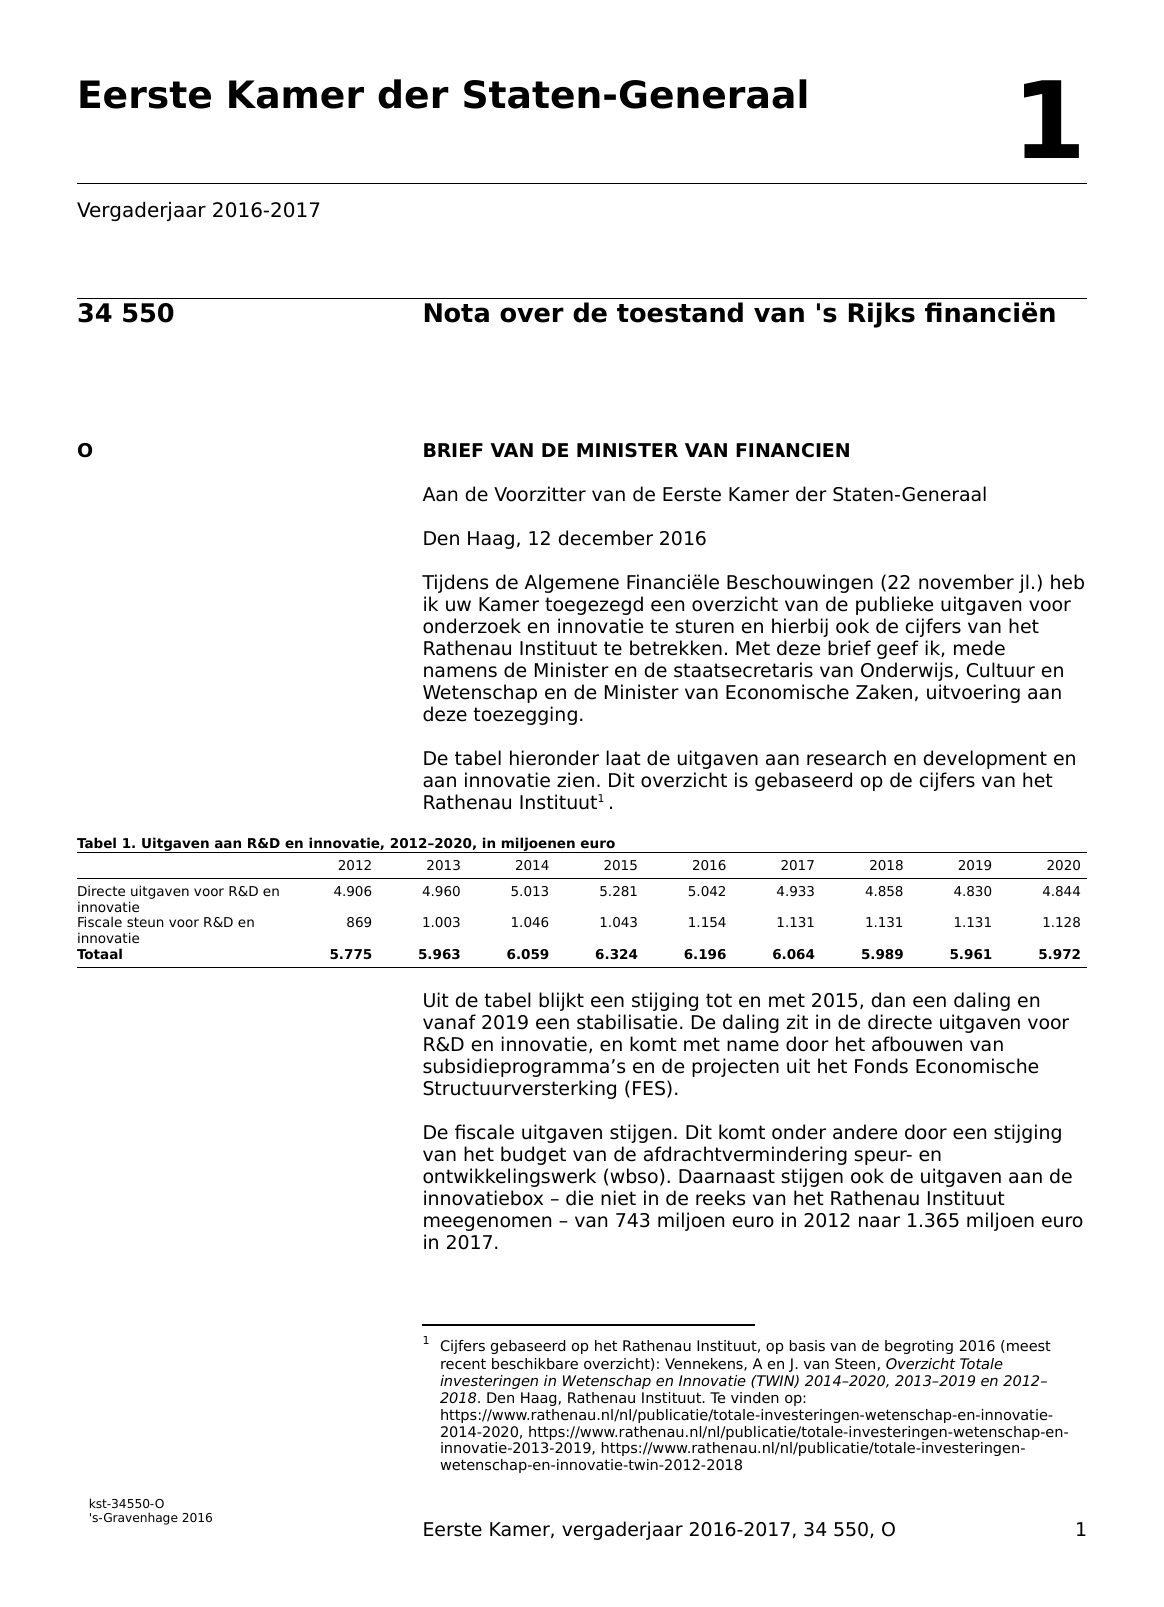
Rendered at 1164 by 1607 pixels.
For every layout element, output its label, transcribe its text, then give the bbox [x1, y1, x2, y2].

table_cell 1.043 [555, 915, 644, 947]
table_cell 2019 [909, 853, 998, 878]
table_cell [77, 853, 289, 878]
table_cell 6.059 [466, 947, 555, 967]
table_cell 4.960 [378, 879, 466, 915]
table_header Tabel 1. Uitgaven aan R&D en innovatie, 2012–2020, in miljoenen euro [77, 836, 1087, 852]
table_cell Vergaderjaar 2016-2017 [77, 184, 1087, 298]
table_cell 5.963 [378, 947, 466, 967]
table_cell 2016 [644, 853, 732, 878]
table_cell 6.324 [555, 947, 644, 967]
table_cell Fiscale steun voor R&D en innovatie [77, 915, 289, 947]
table_cell 5.989 [821, 947, 909, 967]
table_cell 2018 [821, 853, 909, 878]
text Aan de Voorzitter van de Eerste Kamer der Staten-Generaal [422, 484, 1087, 506]
table_cell 1.046 [466, 915, 555, 947]
table_cell 2013 [378, 853, 466, 878]
table_cell 4.844 [998, 879, 1087, 915]
table_cell 1.131 [821, 915, 909, 947]
table_cell 5.972 [998, 947, 1087, 967]
table_cell 2012 [289, 853, 378, 878]
table_cell 5.042 [644, 879, 732, 915]
table_cell 1.131 [909, 915, 998, 947]
table_cell 1.154 [644, 915, 732, 947]
text kst-34550-O [88, 1497, 323, 1511]
table_cell 5.281 [555, 879, 644, 915]
table_cell 4.906 [289, 879, 378, 915]
table_cell 2020 [998, 853, 1087, 878]
table_cell Directe uitgaven voor R&D en innovatie [77, 879, 289, 915]
table_cell 4.830 [909, 879, 998, 915]
table_cell 2017 [732, 853, 821, 878]
table_cell 4.933 [732, 879, 821, 915]
table_cell 2015 [555, 853, 644, 878]
table_cell 1.003 [378, 915, 466, 947]
table_cell Totaal [77, 947, 289, 967]
text Cijfers gebaseerd op het Rathenau Instituut, op basis van de begroting 2016 (meest recent beschikbare overzicht): Vennekens, A en J. van Steen, Overzicht Totale investeringen in Wetenschap en Innovatie (TWIN) 2014–2020, 2013–2019 en 2012–2018. Den Haag, Rathenau Instituut. Te vinden op: https://www.rathenau.nl/nl/publicatie/totale-investeringen-wetenschap-en-innovatie-2014-2020, https://www.rathenau.nl/nl/publicatie/totale-investeringen-wetenschap-en-innovatie-2013-2019, https://www.rathenau.nl/nl/publicatie/totale-investeringen-wetenschap-en-innovatie-twin-2012-2018 [422, 1334, 1087, 1474]
text De tabel hieronder laat de uitgaven aan research en development en aan innovatie zien. Dit overzicht is gebaseerd op de cijfers van het Rathenau Instituut. [422, 748, 1087, 814]
subtitle 34 550 Nota over de toestand van 's Rijks financiën [77, 299, 1087, 329]
table_header 1 [886, 59, 1087, 183]
table_cell 5.013 [466, 879, 555, 915]
table_cell 1.131 [732, 915, 821, 947]
table_cell 2014 [466, 853, 555, 878]
table_header Eerste Kamer der Staten-Generaal [77, 59, 886, 183]
subtitle O BRIEF VAN DE MINISTER VAN FINANCIEN [77, 440, 1087, 462]
table_cell 5.775 [289, 947, 378, 967]
text 's-Gravenhage 2016 [88, 1511, 323, 1525]
table_cell 6.196 [644, 947, 732, 967]
text Uit de tabel blijkt een stijging tot en met 2015, dan een daling en vanaf 2019 een stabilisatie. De daling zit in de directe uitgaven voor R&D en innovatie, en komt met name door het afbouwen van subsidieprogramma’s en de projecten uit het Fonds Economische Structuurversterking (FES). [422, 990, 1087, 1100]
text Tijdens de Algemene Financiële Beschouwingen (22 november jl.) heb ik uw Kamer toegezegd een overzicht van de publieke uitgaven voor onderzoek en innovatie te sturen en hierbij ook de cijfers van het Rathenau Instituut te betrekken. Met deze brief geef ik, mede namens de Minister en de staatsecretaris van Onderwijs, Cultuur en Wetenschap en de Minister van Economische Zaken, uitvoering aan deze toezegging. [422, 572, 1087, 726]
table_cell 1.128 [998, 915, 1087, 947]
text De fiscale uitgaven stijgen. Dit komt onder andere door een stijging van het budget van de afdrachtvermindering speur- en ontwikkelingswerk (wbso). Daarnaast stijgen ook de uitgaven aan de innovatiebox – die niet in de reeks van het Rathenau Instituut meegenomen – van 743 miljoen euro in 2012 naar 1.365 miljoen euro in 2017. [422, 1122, 1087, 1254]
table_cell 6.064 [732, 947, 821, 967]
text Den Haag, 12 december 2016 [422, 528, 1087, 550]
table_cell 5.961 [909, 947, 998, 967]
table_cell 4.858 [821, 879, 909, 915]
table_cell 869 [289, 915, 378, 947]
